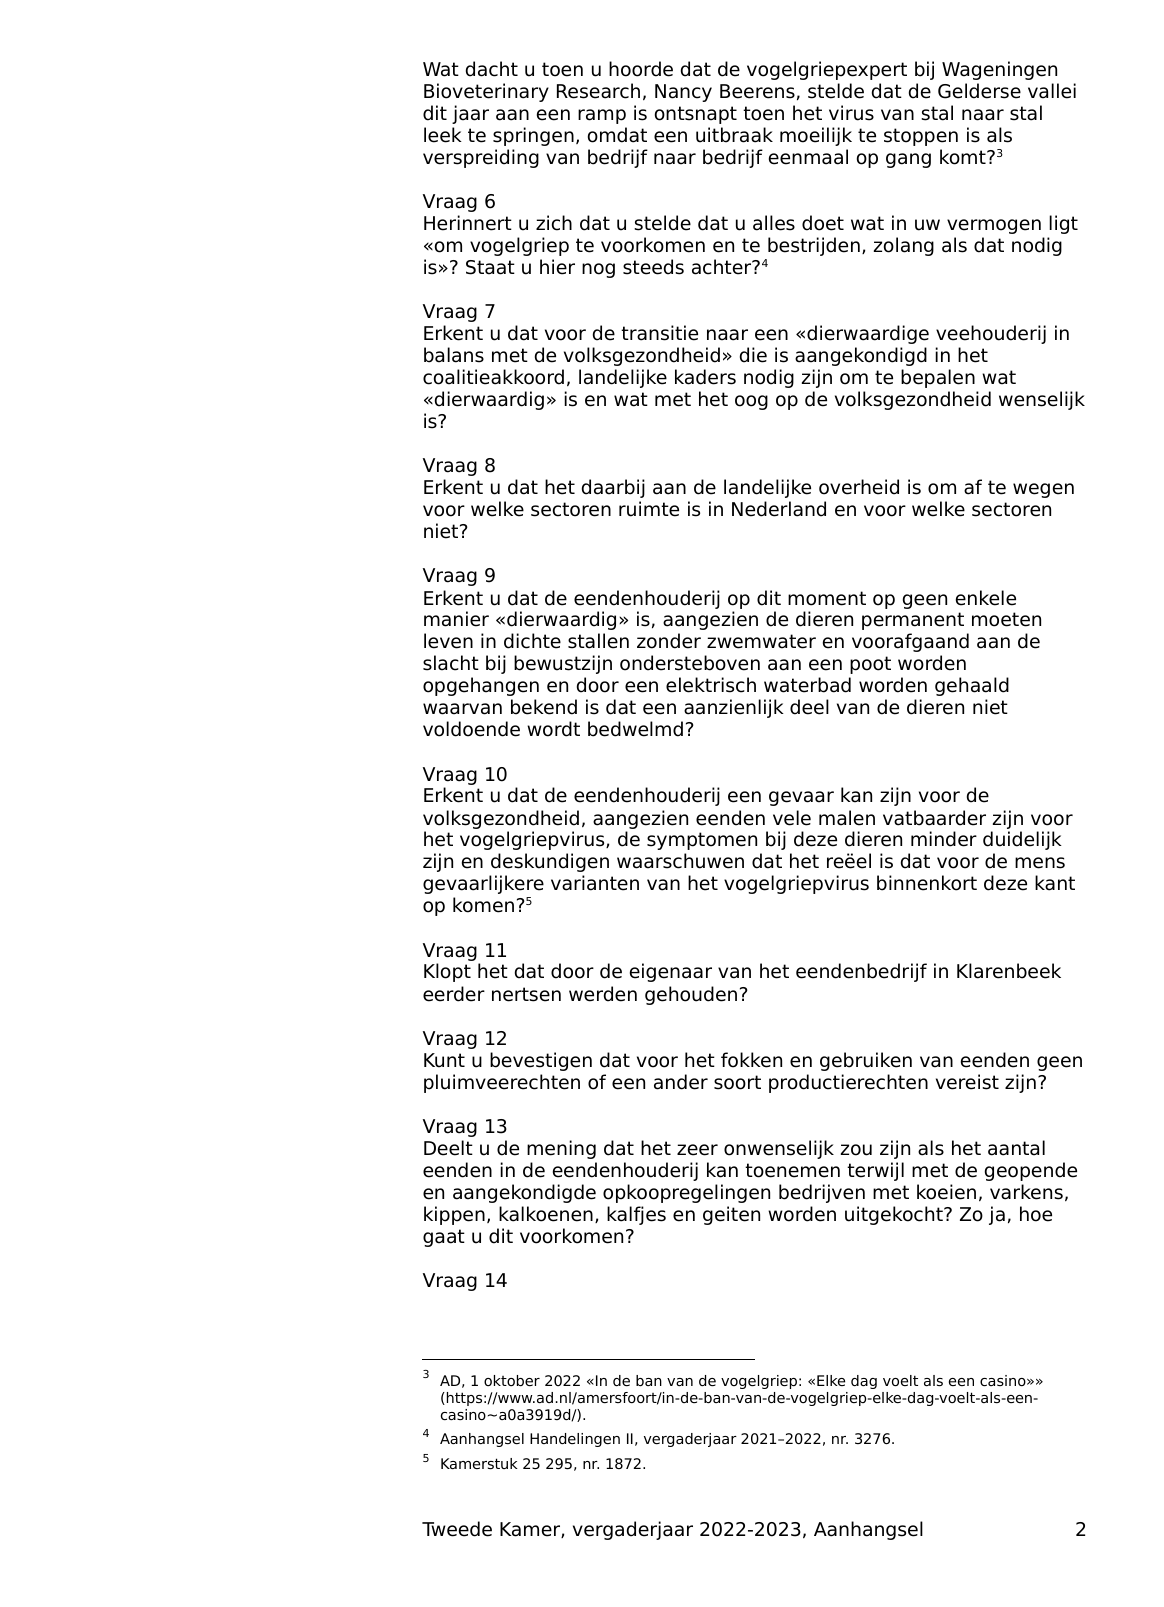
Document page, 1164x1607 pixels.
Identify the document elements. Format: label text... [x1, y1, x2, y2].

text Vraag 6 [422, 191, 1087, 213]
text Vraag 12 [422, 1028, 1087, 1049]
text Erkent u dat de eendenhouderij een gevaar kan zijn voor de volksgezondheid, aangezien eenden vele malen vatbaarder zijn voor het vogelgriepvirus, de symptomen bij deze dieren minder duidelijk zijn en deskundigen waarschuwen dat het reëel is dat voor de mens gevaarlijkere varianten van het vogelgriepvirus binnenkort deze kant op komen? [422, 785, 1087, 917]
text Vraag 7 [422, 301, 1087, 323]
text Klopt het dat door de eigenaar van het eendenbedrijf in Klarenbeek eerder nertsen werden gehouden? [422, 961, 1087, 1005]
text Erkent u dat het daarbij aan de landelijke overheid is om af te wegen voor welke sectoren ruimte is in Nederland en voor welke sectoren niet? [422, 477, 1087, 543]
text Vraag 8 [422, 455, 1087, 477]
text Vraag 10 [422, 763, 1087, 785]
text Vraag 11 [422, 939, 1087, 961]
text AD, 1 oktober 2022 «In de ban van de vogelgriep: «Elke dag voelt als een casino»» (https://www.ad.nl/amersfoort/in-de-ban-van-de-vogelgriep-elke-dag-voelt-als-een-casino~a0a3919d/). [422, 1368, 1087, 1424]
text Erkent u dat de eendenhouderij op dit moment op geen enkele manier «dierwaardig» is, aangezien de dieren permanent moeten leven in dichte stallen zonder zwemwater en voorafgaand aan de slacht bij bewustzijn ondersteboven aan een poot worden opgehangen en door een elektrisch waterbad worden gehaald waarvan bekend is dat een aanzienlijk deel van de dieren niet voldoende wordt bedwelmd? [422, 587, 1087, 741]
text Wat dacht u toen u hoorde dat de vogelgriepexpert bij Wageningen Bioveterinary Research, Nancy Beerens, stelde dat de Gelderse vallei dit jaar aan een ramp is ontsnapt toen het virus van stal naar stal leek te springen, omdat een uitbraak moeilijk te stoppen is als verspreiding van bedrijf naar bedrijf eenmaal op gang komt? [422, 59, 1087, 169]
text Aanhangsel Handelingen II, vergaderjaar 2021–2022, nr. 3276. [422, 1427, 1087, 1449]
text Deelt u de mening dat het zeer onwenselijk zou zijn als het aantal eenden in de eendenhouderij kan toenemen terwijl met de geopende en aangekondigde opkoopregelingen bedrijven met koeien, varkens, kippen, kalkoenen, kalfjes en geiten worden uitgekocht? Zo ja, hoe gaat u dit voorkomen? [422, 1138, 1087, 1248]
text Vraag 9 [422, 565, 1087, 587]
text Vraag 13 [422, 1116, 1087, 1138]
text Vraag 14 [422, 1270, 1087, 1292]
text Herinnert u zich dat u stelde dat u alles doet wat in uw vermogen ligt «om vogelgriep te voorkomen en te bestrijden, zolang als dat nodig is»? Staat u hier nog steeds achter? [422, 213, 1087, 279]
text Erkent u dat voor de transitie naar een «dierwaardige veehouderij in balans met de volksgezondheid» die is aangekondigd in het coalitieakkoord, landelijke kaders nodig zijn om te bepalen wat «dierwaardig» is en wat met het oog op de volksgezondheid wenselijk is? [422, 323, 1087, 433]
text Kunt u bevestigen dat voor het fokken en gebruiken van eenden geen pluimveerechten of een ander soort productierechten vereist zijn? [422, 1049, 1087, 1093]
text Kamerstuk 25 295, nr. 1872. [422, 1452, 1087, 1474]
